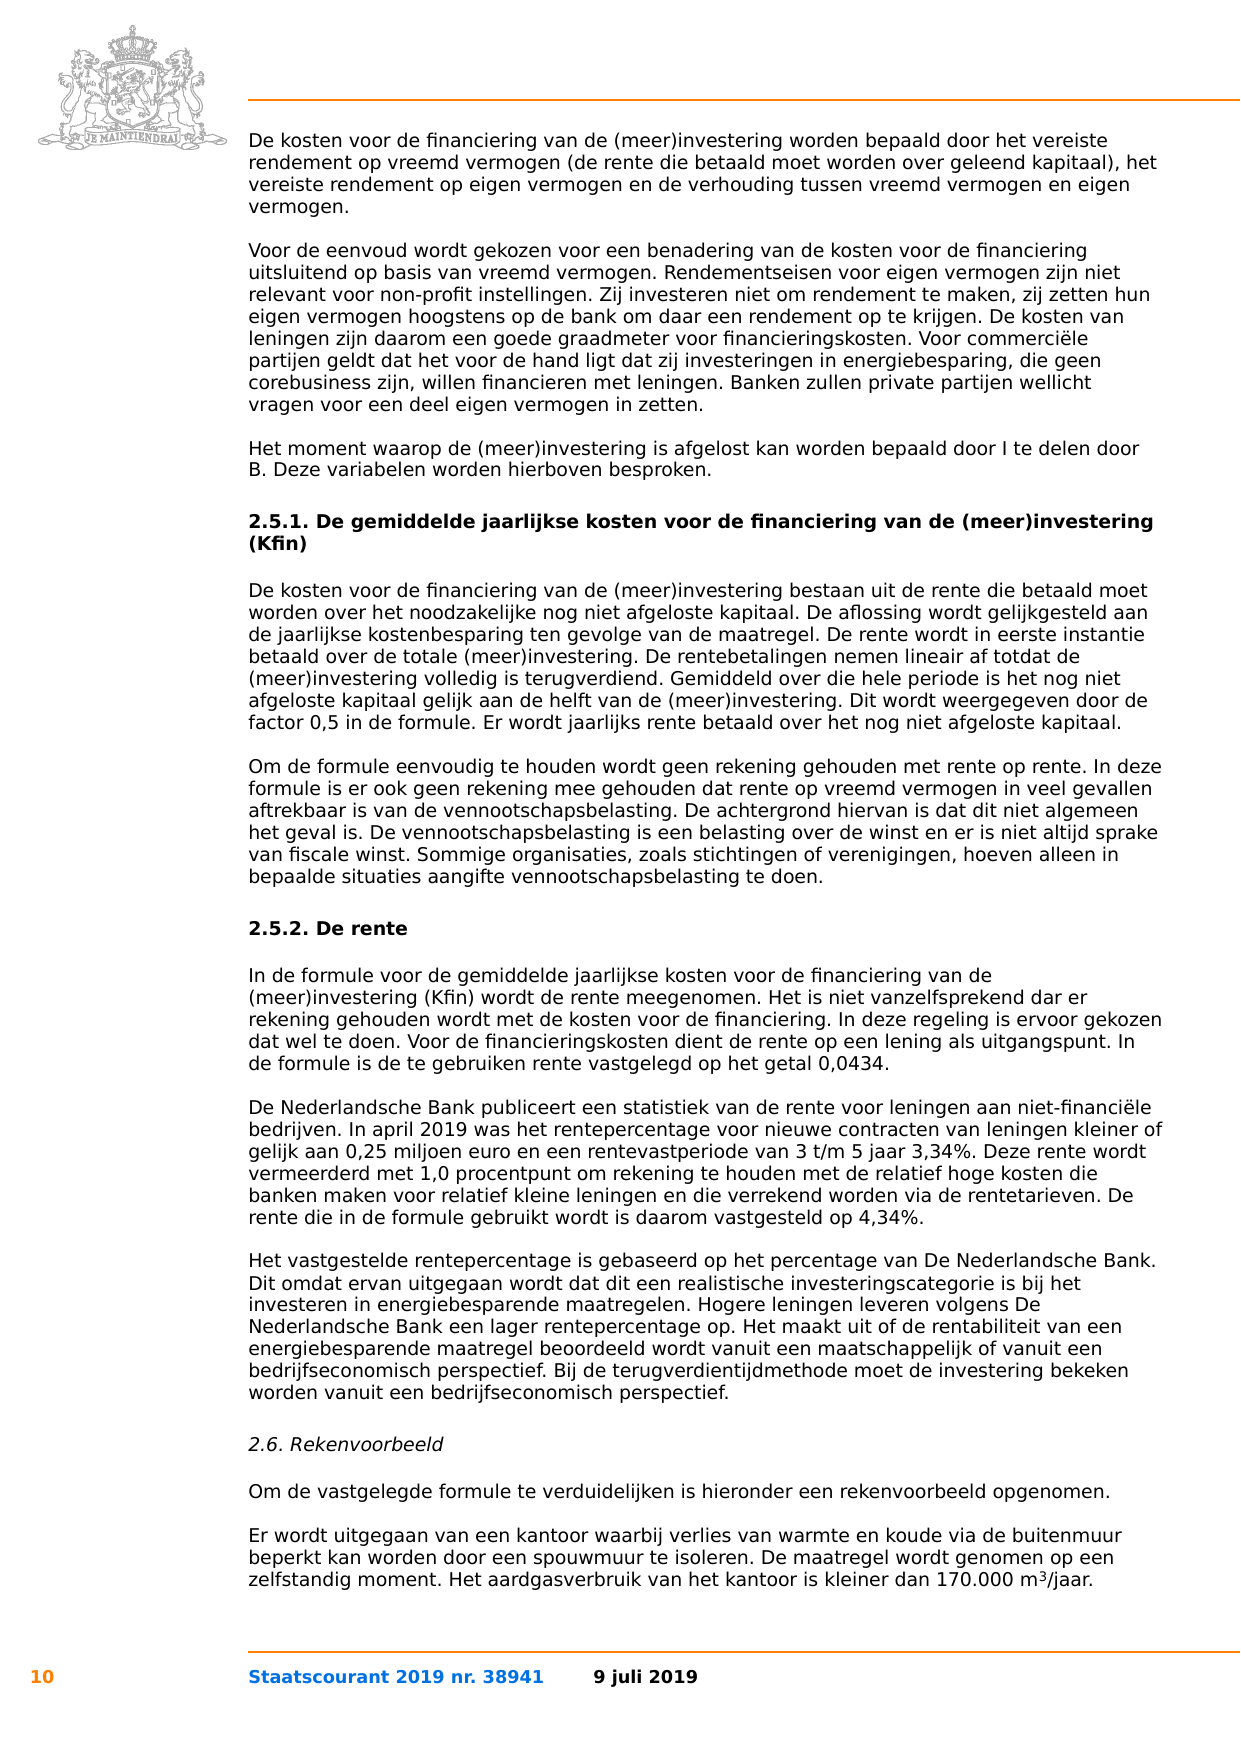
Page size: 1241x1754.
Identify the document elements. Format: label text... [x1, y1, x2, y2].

text De Nederlandsche Bank publiceert een statistiek van de rente voor leningen aan niet-financiële bedrijven. In april 2019 was het rentepercentage voor nieuwe contracten van leningen kleiner of gelijk aan 0,25 miljoen euro en een rentevastperiode van 3 t/m 5 jaar 3,34%. Deze rente wordt vermeerderd met 1,0 procentpunt om rekening te houden met de relatief hoge kosten die banken maken voor relatief kleine leningen en die verrekend worden via de rentetarieven. De rente die in de formule gebruikt wordt is daarom vastgesteld op 4,34%. [248, 1097, 1163, 1228]
picture [38, 25, 227, 150]
text De kosten voor de financiering van de (meer)investering bestaan uit de rente die betaald moet worden over het noodzakelijke nog niet afgeloste kapitaal. De aflossing wordt gelijkgesteld aan de jaarlijkse kostenbesparing ten gevolge van de maatregel. De rente wordt in eerste instantie betaald over de totale (meer)investering. De rentebetalingen nemen lineair af totdat de (meer)investering volledig is terugverdiend. Gemiddeld over die hele periode is het nog niet afgeloste kapitaal gelijk aan de helft van de (meer)investering. Dit wordt weergegeven door de factor 0,5 in de formule. Er wordt jaarlijks rente betaald over het nog niet afgeloste kapitaal. [248, 580, 1163, 734]
text In de formule voor de gemiddelde jaarlijkse kosten voor de financiering van de (meer)investering (Kfin) wordt de rente meegenomen. Het is niet vanzelfsprekend dar er rekening gehouden wordt met de kosten voor de financiering. In deze regeling is ervoor gekozen dat wel te doen. Voor de financieringskosten dient de rente op een lening als uitgangspunt. In de formule is de te gebruiken rente vastgelegd op het getal 0,0434. [248, 965, 1163, 1075]
subtitle 2.6. Rekenvoorbeeld [248, 1434, 1163, 1456]
text Om de formule eenvoudig te houden wordt geen rekening gehouden met rente op rente. In deze formule is er ook geen rekening mee gehouden dat rente op vreemd vermogen in veel gevallen aftrekbaar is van de vennootschapsbelasting. De achtergrond hiervan is dat dit niet algemeen het geval is. De vennootschapsbelasting is een belasting over de winst en er is niet altijd sprake van fiscale winst. Sommige organisaties, zoals stichtingen of verenigingen, hoeven alleen in bepaalde situaties aangifte vennootschapsbelasting te doen. [248, 756, 1163, 888]
subtitle 2.5.2. De rente [248, 918, 1163, 940]
subtitle 2.5.1. De gemiddelde jaarlijkse kosten voor de financiering van de (meer)investering (Kfin) [248, 511, 1163, 555]
text Om de vastgelegde formule te verduidelijken is hieronder een rekenvoorbeeld opgenomen. [248, 1481, 1163, 1503]
text Voor de eenvoud wordt gekozen voor een benadering van de kosten voor de financiering uitsluitend op basis van vreemd vermogen. Rendementseisen voor eigen vermogen zijn niet relevant voor non-profit instellingen. Zij investeren niet om rendement te maken, zij zetten hun eigen vermogen hoogstens op de bank om daar een rendement op te krijgen. De kosten van leningen zijn daarom een goede graadmeter voor financieringskosten. Voor commerciële partijen geldt dat het voor de hand ligt dat zij investeringen in energiebesparing, die geen corebusiness zijn, willen financieren met leningen. Banken zullen private partijen wellicht vragen voor een deel eigen vermogen in zetten. [248, 240, 1163, 416]
text Er wordt uitgegaan van een kantoor waarbij verlies van warmte en koude via de buitenmuur beperkt kan worden door een spouwmuur te isoleren. De maatregel wordt genomen op een zelfstandig moment. Het aardgasverbruik van het kantoor is kleiner dan 170.000 m3/jaar. [248, 1525, 1163, 1591]
text Het moment waarop de (meer)investering is afgelost kan worden bepaald door I te delen door B. Deze variabelen worden hierboven besproken. [248, 437, 1163, 481]
text Het vastgestelde rentepercentage is gebaseerd op het percentage van De Nederlandsche Bank. Dit omdat ervan uitgegaan wordt dat dit een realistische investeringscategorie is bij het investeren in energiebesparende maatregelen. Hogere leningen leveren volgens De Nederlandsche Bank een lager rentepercentage op. Het maakt uit of de rentabiliteit van een energiebesparende maatregel beoordeeld wordt vanuit een maatschappelijk of vanuit een bedrijfseconomisch perspectief. Bij de terugverdientijdmethode moet de investering bekeken worden vanuit een bedrijfseconomisch perspectief. [248, 1250, 1163, 1404]
text De kosten voor de financiering van de (meer)investering worden bepaald door het vereiste rendement op vreemd vermogen (de rente die betaald moet worden over geleend kapitaal), het vereiste rendement op eigen vermogen en de verhouding tussen vreemd vermogen en eigen vermogen. [248, 130, 1163, 218]
